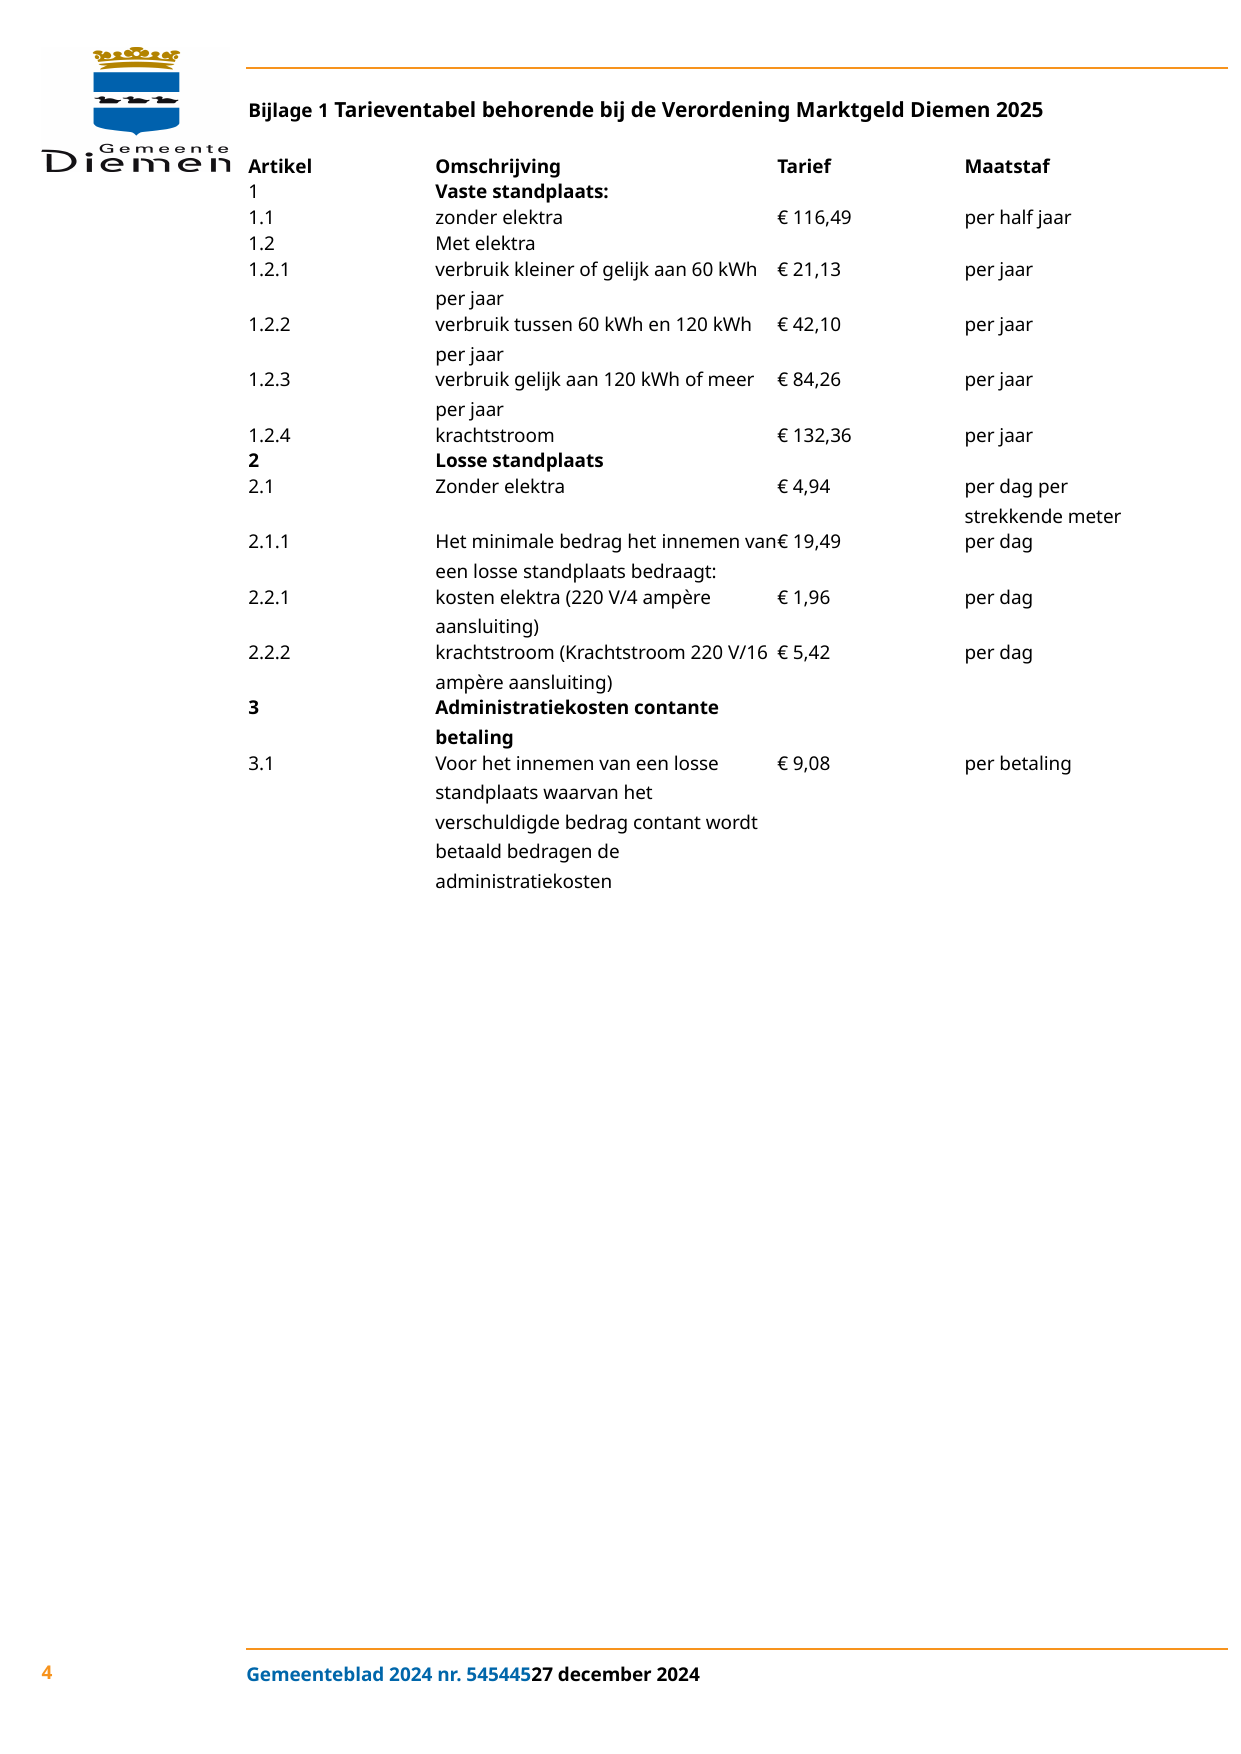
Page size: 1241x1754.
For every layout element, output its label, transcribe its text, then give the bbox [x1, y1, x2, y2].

table_cell 1 [248, 179, 435, 204]
table_cell Administratiekosten contante betaling [435, 695, 777, 750]
table_cell [777, 179, 964, 204]
table_cell [964, 448, 1152, 473]
table_header Omschrijving [435, 153, 777, 179]
table_cell € 21,13 [777, 256, 964, 311]
table_cell [964, 230, 1152, 256]
table_cell 3.1 [248, 750, 435, 894]
table_cell 1.2.2 [248, 311, 435, 367]
table_cell 1.2 [248, 230, 435, 256]
table_cell Met elektra [435, 230, 777, 256]
table_cell [777, 448, 964, 473]
table_cell € 132,36 [777, 422, 964, 448]
table_cell [964, 695, 1152, 750]
table_header Tarief [777, 153, 964, 179]
table_header Maatstaf [964, 153, 1152, 179]
table_cell € 42,10 [777, 311, 964, 367]
table_cell zonder elektra [435, 205, 777, 230]
table_header Artikel [248, 153, 435, 179]
table_cell per half jaar [964, 205, 1152, 230]
table_cell 2.2.1 [248, 584, 435, 639]
table_cell per dag [964, 529, 1152, 584]
table_cell per jaar [964, 256, 1152, 311]
table_cell [777, 695, 964, 750]
picture [41, 47, 231, 172]
table_cell verbruik tussen 60 kWh en 120 kWh per jaar [435, 311, 777, 367]
table_cell 1.2.1 [248, 256, 435, 311]
table_cell 2.2.2 [248, 639, 435, 694]
table_cell Zonder elektra [435, 473, 777, 529]
table_cell € 1,96 [777, 584, 964, 639]
table_cell 2.1.1 [248, 529, 435, 584]
table_cell per dag [964, 584, 1152, 639]
table_cell Voor het innemen van een losse standplaats waarvan het verschuldigde bedrag contant wordt betaald bedragen de administratiekosten [435, 750, 777, 894]
table_cell kosten elektra (220 V/4 ampère aansluiting) [435, 584, 777, 639]
table_cell 1.2.3 [248, 367, 435, 422]
table_cell 2.1 [248, 473, 435, 529]
table_cell [964, 179, 1152, 204]
table_cell € 116,49 [777, 205, 964, 230]
table_cell per jaar [964, 311, 1152, 367]
table_cell Losse standplaats [435, 448, 777, 473]
table_cell krachtstroom [435, 422, 777, 448]
table_cell Vaste standplaats: [435, 179, 777, 204]
table_cell per dag per strekkende meter [964, 473, 1152, 529]
table_cell verbruik kleiner of gelijk aan 60 kWh per jaar [435, 256, 777, 311]
table_cell per betaling [964, 750, 1152, 894]
table_cell € 19,49 [777, 529, 964, 584]
table_cell € 9,08 [777, 750, 964, 894]
table_cell per dag [964, 639, 1152, 694]
table_cell 1.1 [248, 205, 435, 230]
table_cell per jaar [964, 422, 1152, 448]
table_cell € 4,94 [777, 473, 964, 529]
table_cell verbruik gelijk aan 120 kWh of meer per jaar [435, 367, 777, 422]
table_cell € 84,26 [777, 367, 964, 422]
table_cell [777, 230, 964, 256]
table_cell per jaar [964, 367, 1152, 422]
table_cell krachtstroom (Krachtstroom 220 V/16 ampère aansluiting) [435, 639, 777, 694]
table_cell € 5,42 [777, 639, 964, 694]
table_cell 3 [248, 695, 435, 750]
text Bijlage 1 Tarieventabel behorende bij de Verordening Marktgeld Diemen 2025 [248, 95, 1152, 123]
table_cell 2 [248, 448, 435, 473]
table_cell 1.2.4 [248, 422, 435, 448]
table_cell Het minimale bedrag het innemen van een losse standplaats bedraagt: [435, 529, 777, 584]
